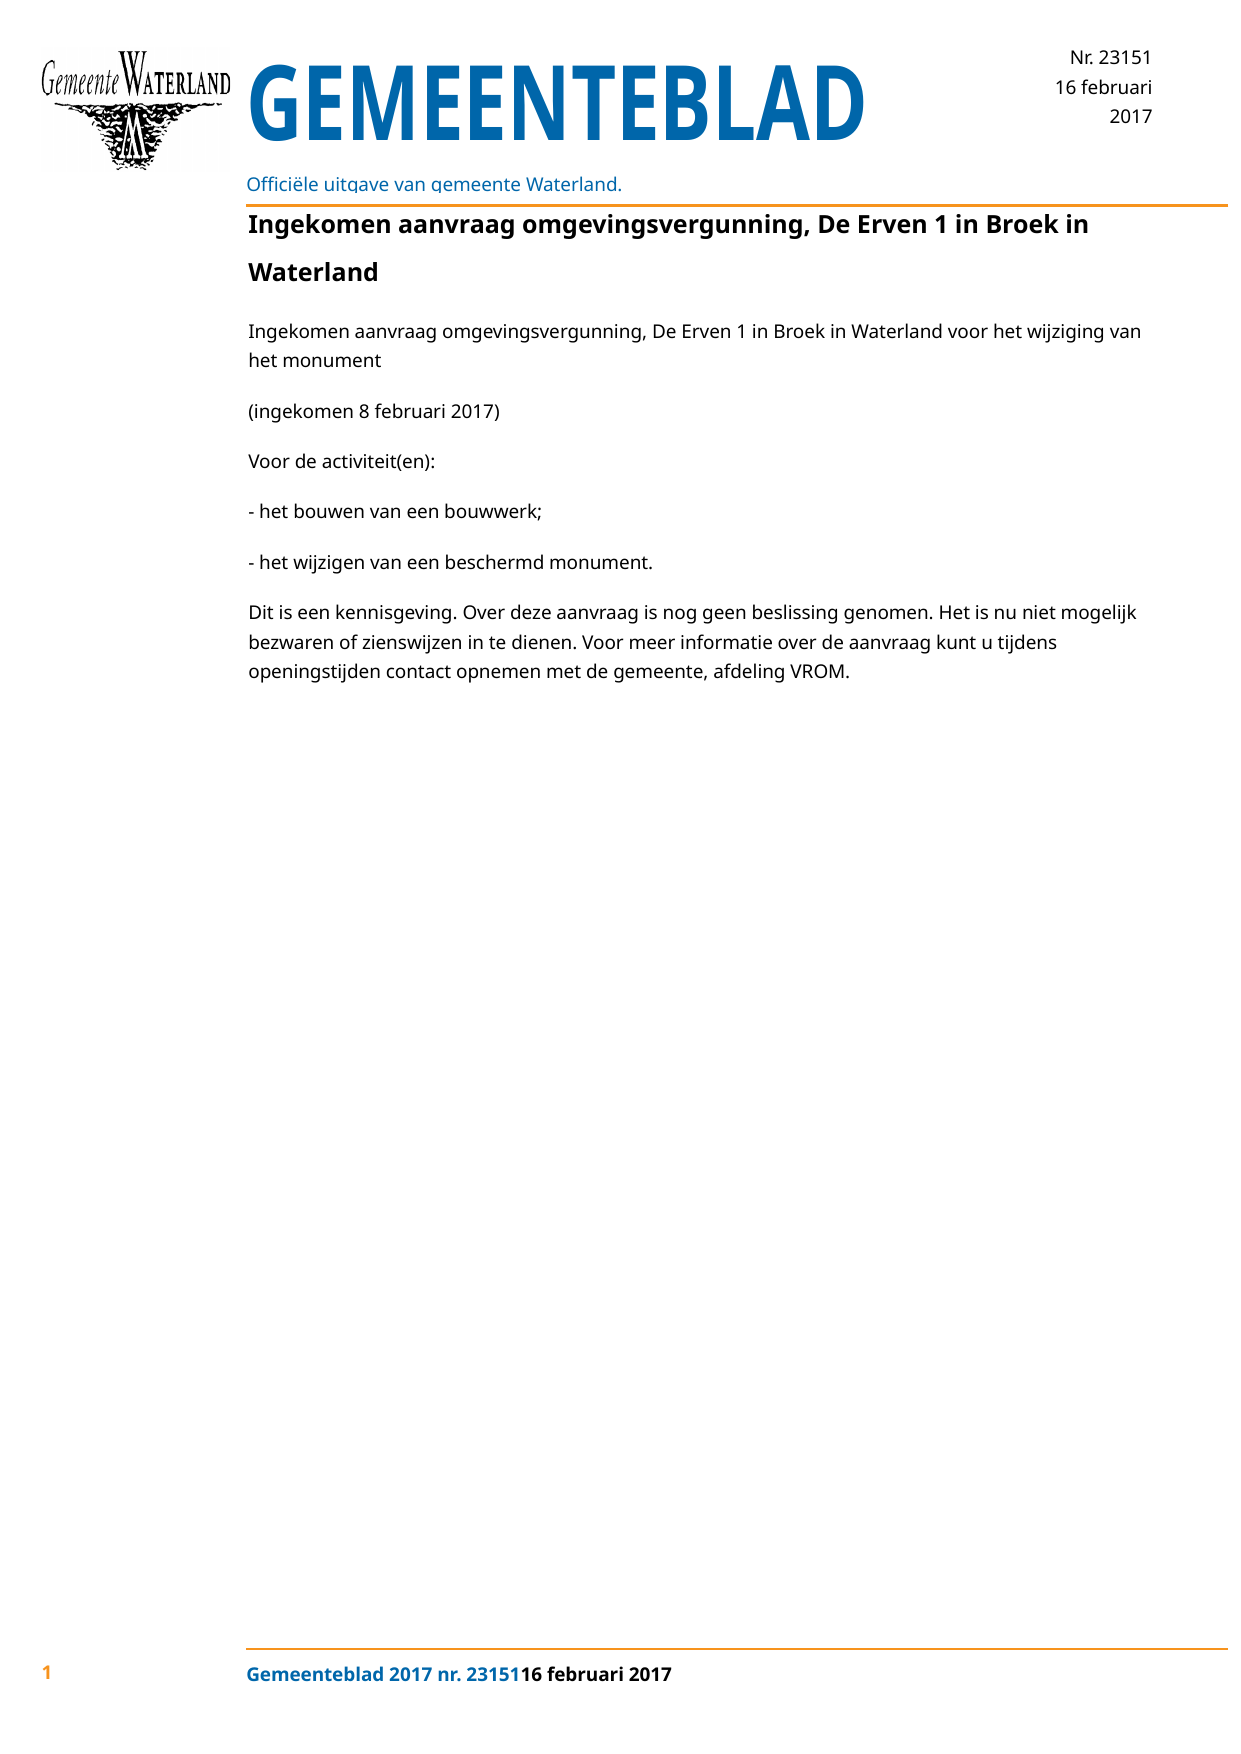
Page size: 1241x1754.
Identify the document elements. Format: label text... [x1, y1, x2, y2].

text Voor de activiteit(en): [248, 448, 1152, 474]
text Ingekomen aanvraag omgevingsvergunning, De Erven 1 in Broek in Waterland [248, 207, 1152, 288]
picture [41, 47, 231, 172]
text Dit is een kennisgeving. Over deze aanvraag is nog geen beslissing genomen. Het is nu niet mogelijk bezwaren of zienswijzen in te dienen. Voor meer informatie over de aanvraag kunt u tijdens openingstijden contact opnemen met de gemeente, afdeling VROM. [248, 599, 1152, 684]
text - het bouwen van een bouwwerk; [248, 499, 1152, 524]
text Ingekomen aanvraag omgevingsvergunning, De Erven 1 in Broek in Waterland voor het wijziging van het monument [248, 318, 1152, 373]
text - het wijzigen van een beschermd monument. [248, 549, 1152, 575]
text (ingekomen 8 februari 2017) [248, 398, 1152, 424]
